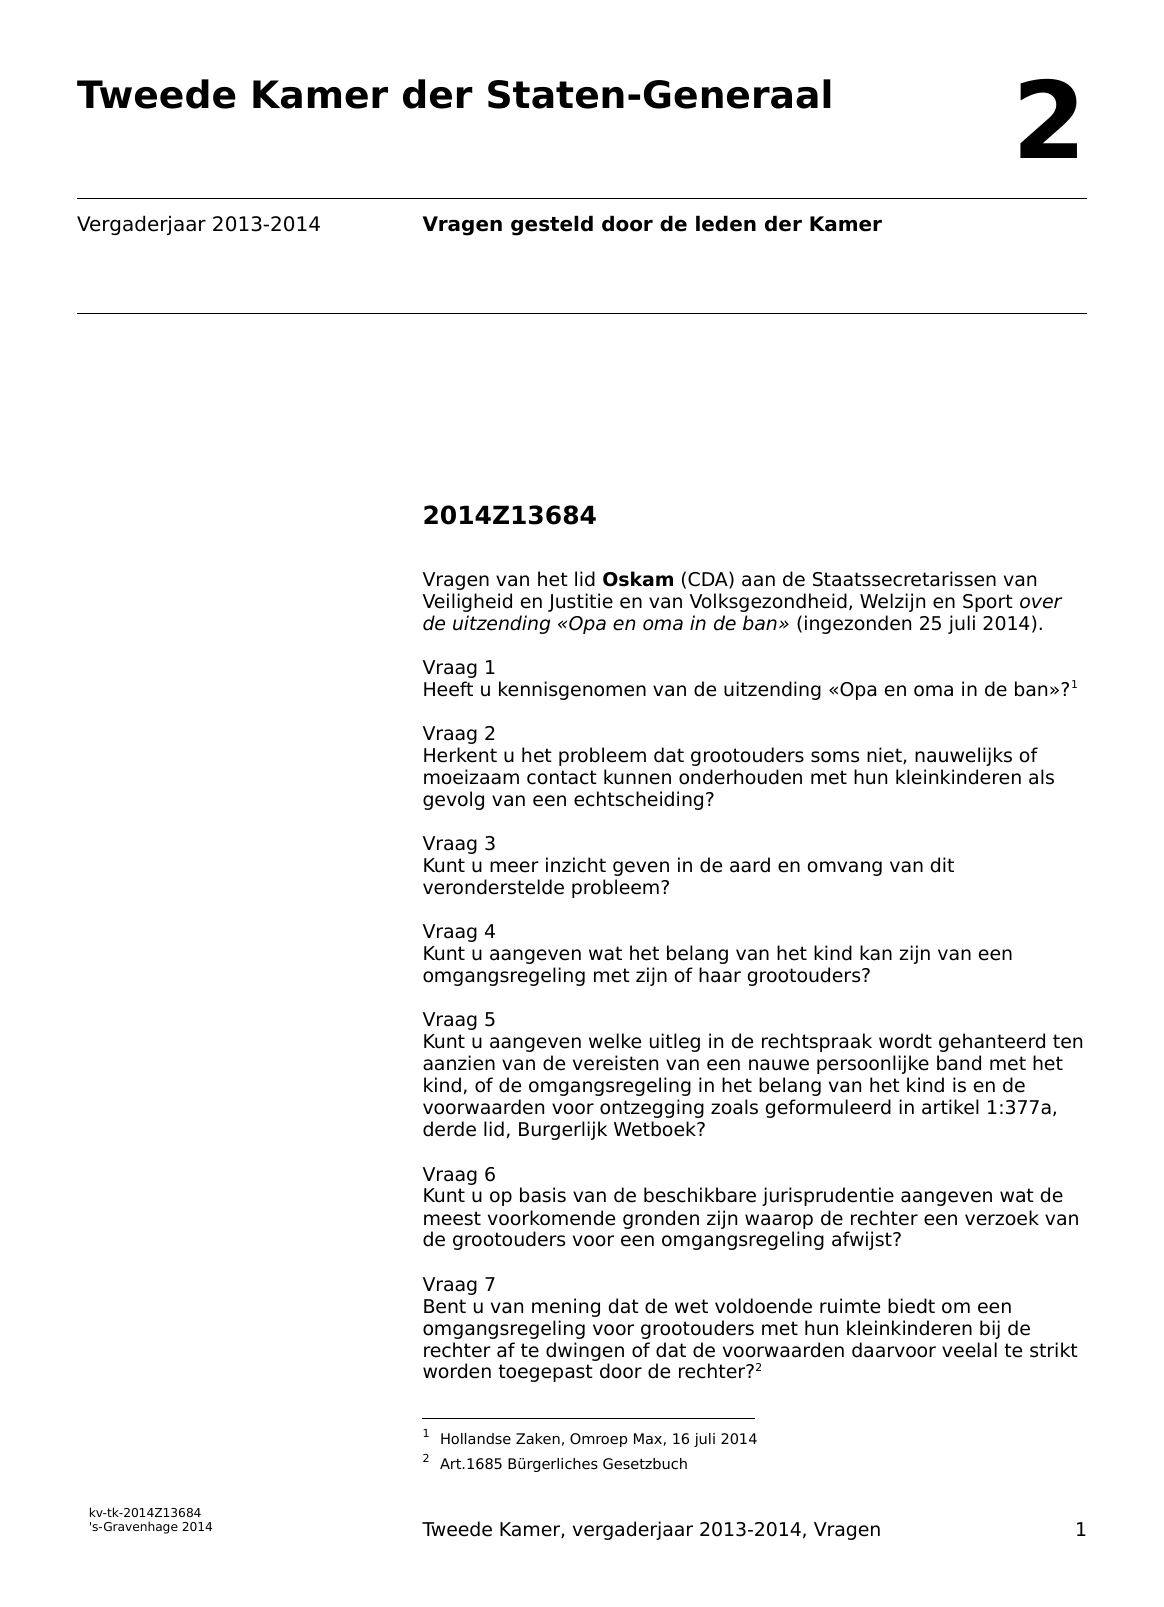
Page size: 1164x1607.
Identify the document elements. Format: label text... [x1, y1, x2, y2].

text Kunt u op basis van de beschikbare jurisprudentie aangeven wat de meest voorkomende gronden zijn waarop de rechter een verzoek van de grootouders voor een omgangsregeling afwijst? [422, 1185, 1087, 1251]
text Hollandse Zaken, Omroep Max, 16 juli 2014 [422, 1427, 1087, 1449]
text Kunt u aangeven welke uitleg in de rechtspraak wordt gehanteerd ten aanzien van de vereisten van een nauwe persoonlijke band met het kind, of de omgangsregeling in het belang van het kind is en de voorwaarden voor ontzegging zoals geformuleerd in artikel 1:377a, derde lid, Burgerlijk Wetboek? [422, 1031, 1087, 1141]
text Herkent u het probleem dat grootouders soms niet, nauwelijks of moeizaam contact kunnen onderhouden met hun kleinkinderen als gevolg van een echtscheiding? [422, 745, 1087, 811]
table_cell Vergaderjaar 2013-2014 [77, 199, 422, 313]
text Vraag 3 [422, 833, 1087, 855]
text Vragen van het lid Oskam (CDA) aan de Staatssecretarissen van Veiligheid en Justitie en van Volksgezondheid, Welzijn en Sport over de uitzending «Opa en oma in de ban» (ingezonden 25 juli 2014). [422, 569, 1087, 635]
text Kunt u meer inzicht geven in de aard en omvang van dit veronderstelde probleem? [422, 855, 1087, 899]
text Vraag 5 [422, 1009, 1087, 1031]
text Vraag 6 [422, 1163, 1087, 1185]
table_cell Vragen gesteld door de leden der Kamer [422, 199, 1087, 313]
text Vraag 4 [422, 921, 1087, 943]
table_header 2 [886, 59, 1087, 198]
text Vraag 7 [422, 1273, 1087, 1296]
text Vraag 1 [422, 657, 1087, 679]
text Vraag 2 [422, 723, 1087, 745]
text kv-tk-2014Z13684 [88, 1506, 323, 1520]
text 2014Z13684 [422, 501, 1087, 531]
text Bent u van mening dat de wet voldoende ruimte biedt om een omgangsregeling voor grootouders met hun kleinkinderen bij de rechter af te dwingen of dat de voorwaarden daarvoor veelal te strikt worden toegepast door de rechter? [422, 1296, 1087, 1383]
table_header Tweede Kamer der Staten-Generaal [77, 59, 886, 198]
text 's-Gravenhage 2014 [88, 1520, 323, 1534]
text Kunt u aangeven wat het belang van het kind kan zijn van een omgangsregeling met zijn of haar grootouders? [422, 943, 1087, 987]
text Art.1685 Bürgerliches Gesetzbuch [422, 1452, 1087, 1474]
text Heeft u kennisgenomen van de uitzending «Opa en oma in de ban»? [422, 679, 1087, 701]
